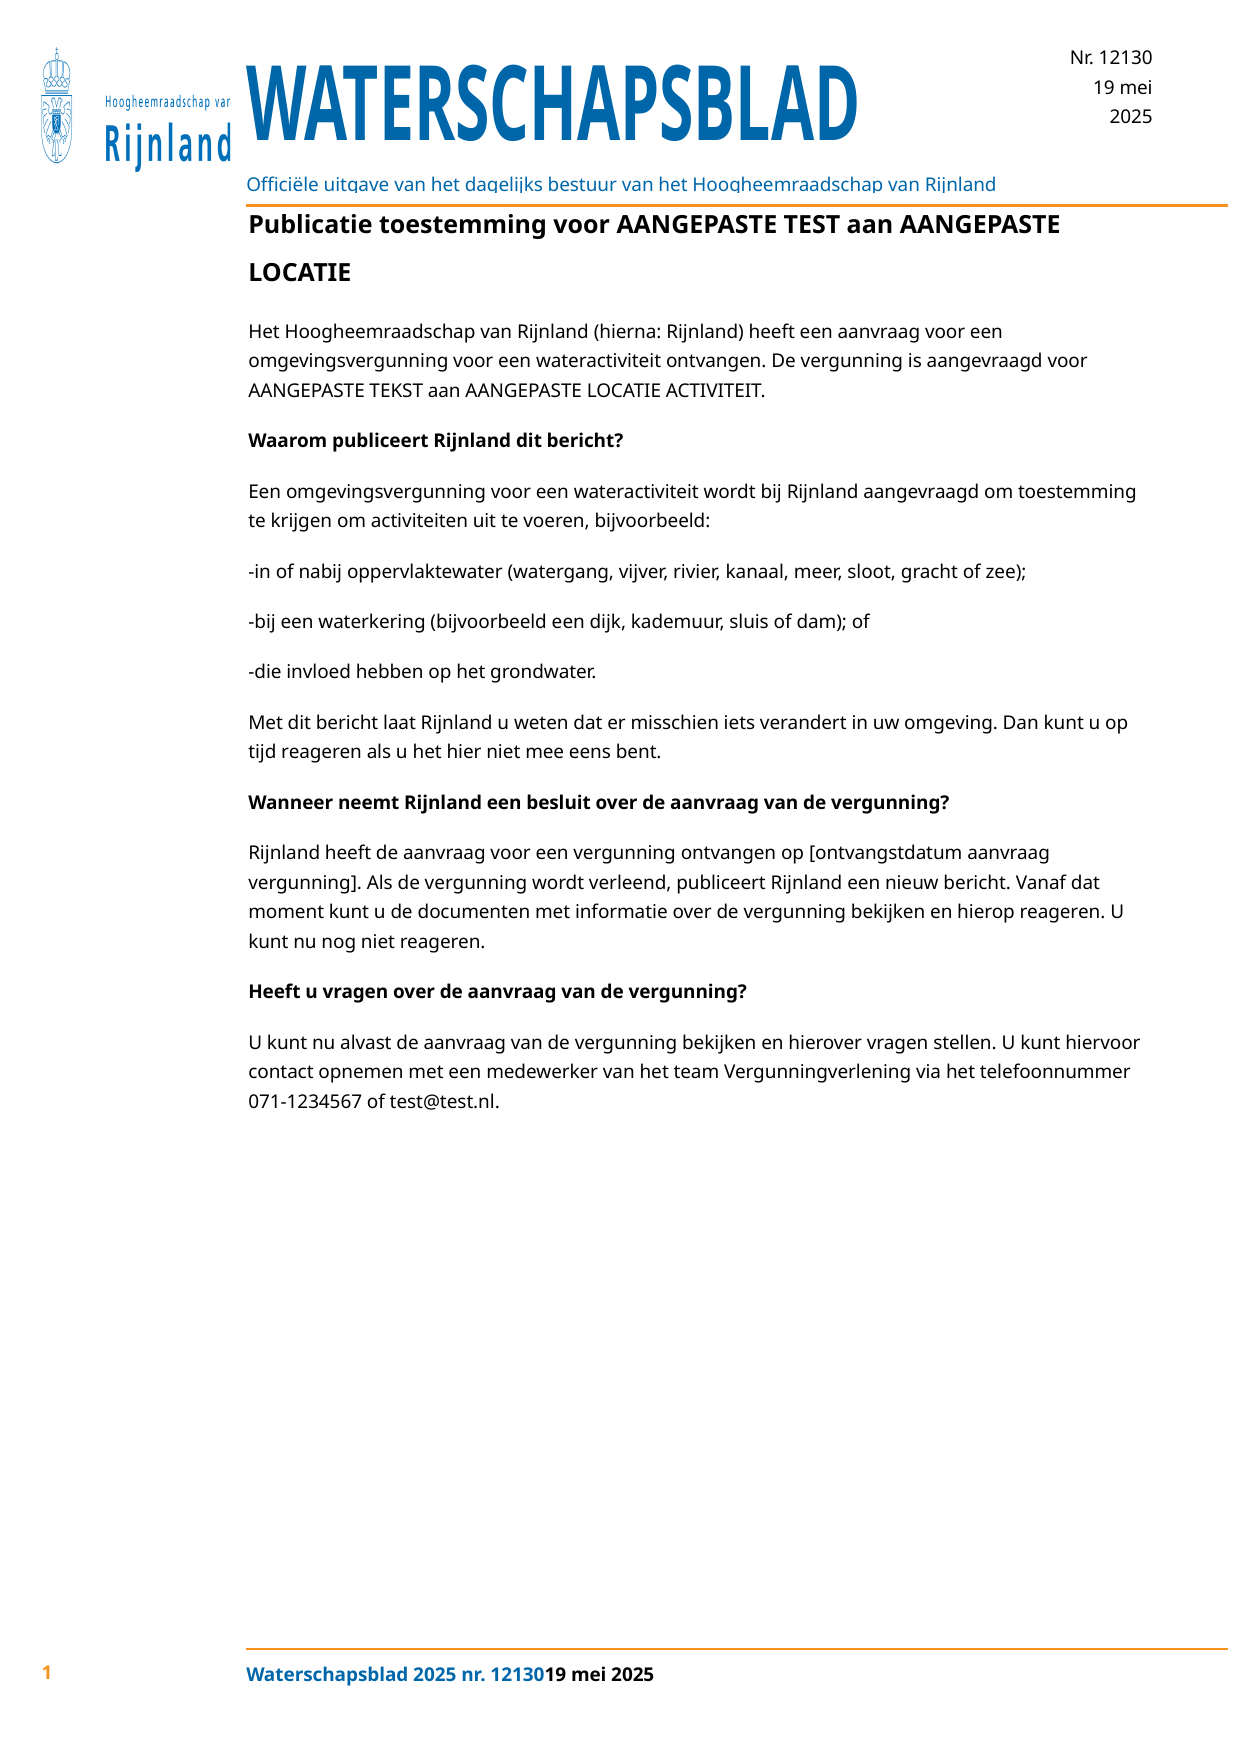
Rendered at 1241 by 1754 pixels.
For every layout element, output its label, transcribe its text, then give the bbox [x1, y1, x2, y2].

text Heeft u vragen over de aanvraag van de vergunning? [248, 979, 1152, 1004]
text Met dit bericht laat Rijnland u weten dat er misschien iets verandert in uw omgeving. Dan kunt u op tijd reageren als u het hier niet mee eens bent. [248, 709, 1152, 764]
picture [41, 47, 231, 172]
text U kunt nu alvast de aanvraag van de vergunning bekijken en hierover vragen stellen. U kunt hiervoor contact opnemen met een medewerker van het team Vergunningverlening via het telefoonnummer 071-1234567 of test@test.nl. [248, 1029, 1152, 1114]
text Wanneer neemt Rijnland een besluit over de aanvraag van de vergunning? [248, 789, 1152, 815]
text Een omgevingsvergunning voor een wateractiviteit wordt bij Rijnland aangevraagd om toestemming te krijgen om activiteiten uit te voeren, bijvoorbeeld: [248, 478, 1152, 533]
text Het Hoogheemraadschap van Rijnland (hierna: Rijnland) heeft een aanvraag voor een omgevingsvergunning voor een wateractiviteit ontvangen. De vergunning is aangevraagd voor AANGEPASTE TEKST aan AANGEPASTE LOCATIE ACTIVITEIT. [248, 318, 1152, 403]
text -in of nabij oppervlaktewater (watergang, vijver, rivier, kanaal, meer, sloot, gracht of zee); [248, 558, 1152, 584]
text -bij een waterkering (bijvoorbeeld een dijk, kademuur, sluis of dam); of [248, 608, 1152, 634]
text Waarom publiceert Rijnland dit bericht? [248, 427, 1152, 453]
text -die invloed hebben op het grondwater. [248, 659, 1152, 684]
text Rijnland heeft de aanvraag voor een vergunning ontvangen op [ontvangstdatum aanvraag vergunning]. Als de vergunning wordt verleend, publiceert Rijnland een nieuw bericht. Vanaf dat moment kunt u de documenten met informatie over de vergunning bekijken en hierop reageren. U kunt nu nog niet reageren. [248, 839, 1152, 954]
text Publicatie toestemming voor AANGEPASTE TEST aan AANGEPASTE LOCATIE [248, 207, 1152, 288]
